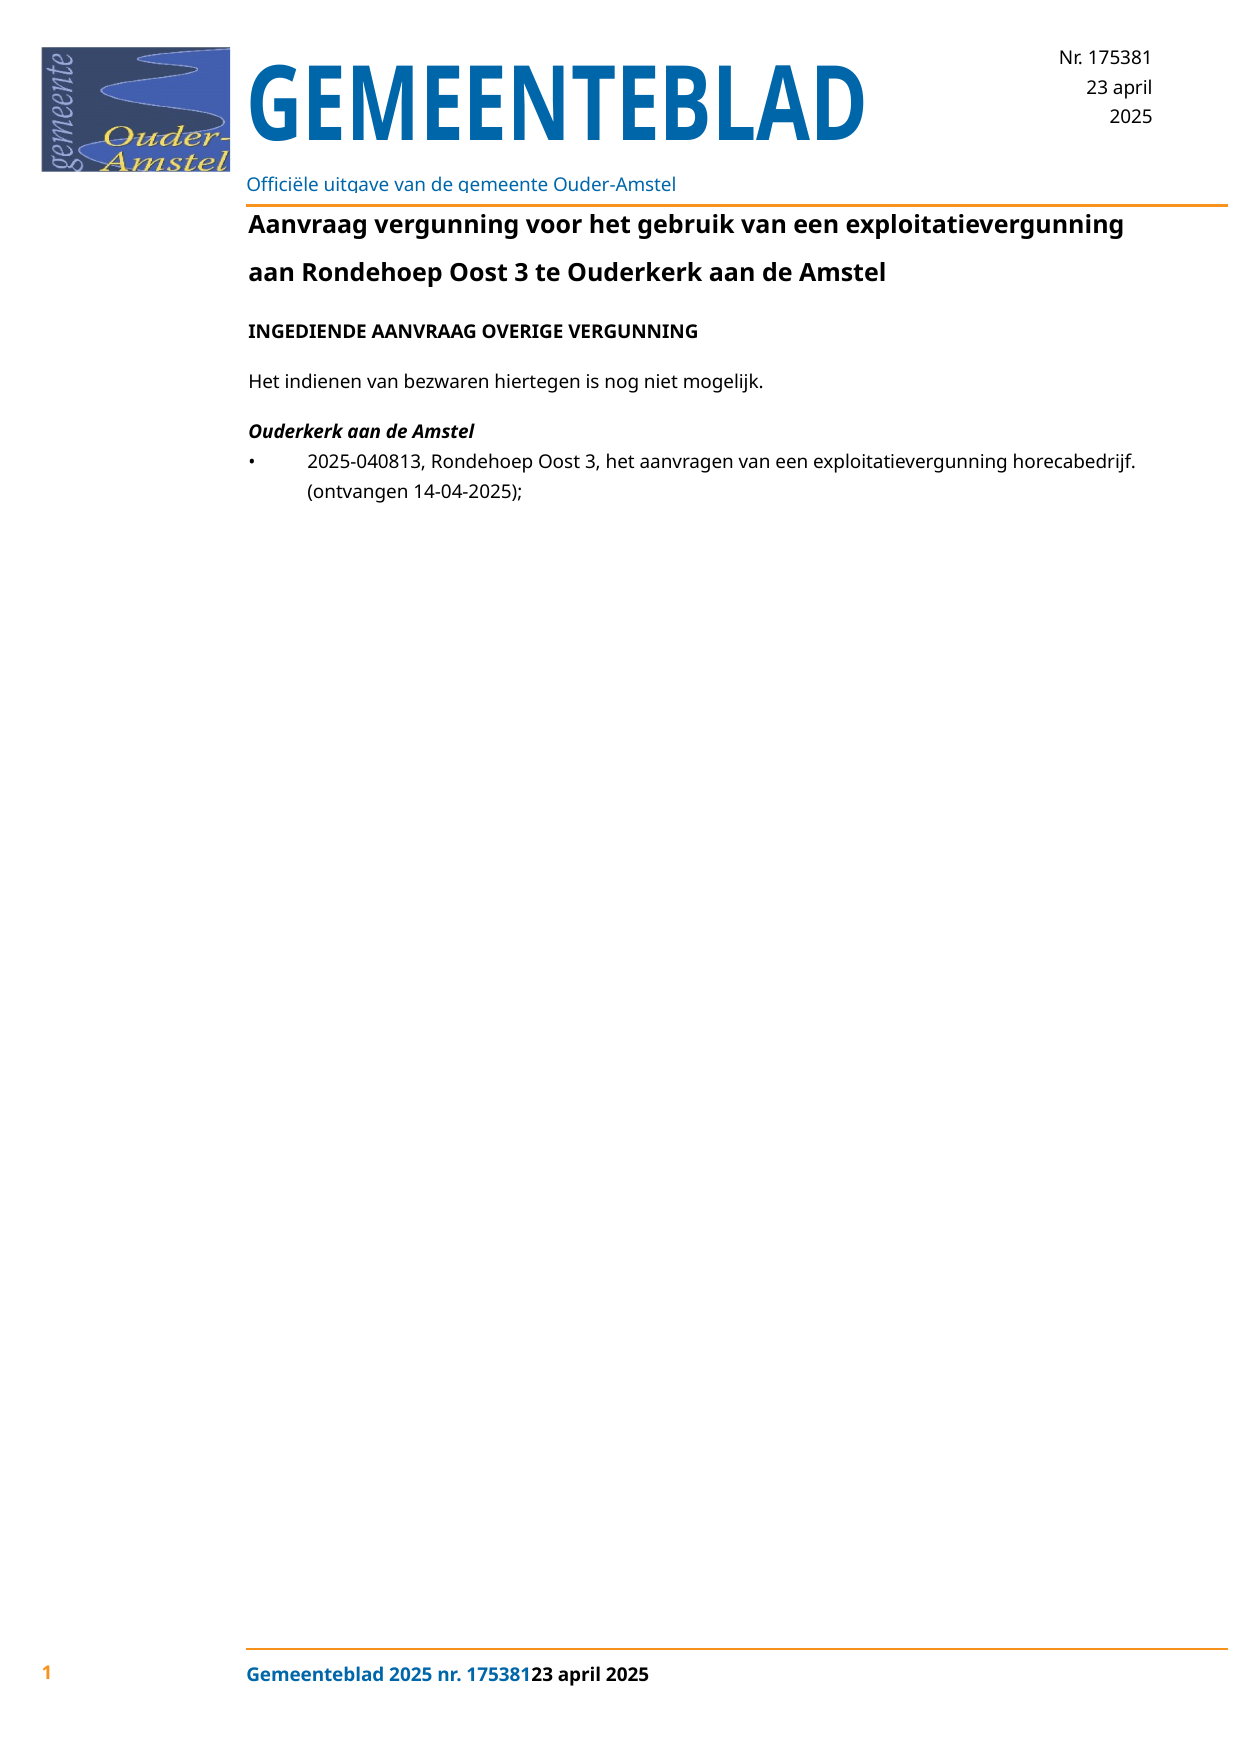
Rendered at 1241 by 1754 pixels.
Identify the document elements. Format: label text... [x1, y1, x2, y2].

text INGEDIENDE AANVRAAG OVERIGE VERGUNNING [248, 318, 1152, 344]
picture [41, 47, 231, 172]
text Aanvraag vergunning voor het gebruik van een exploitatievergunning aan Rondehoep Oost 3 te Ouderkerk aan de Amstel [248, 207, 1152, 288]
list 2025-040813, Rondehoep Oost 3, het aanvragen van een exploitatievergunning horecabedrijf. (ontvangen 14-04-2025); [248, 448, 1152, 504]
text Het indienen van bezwaren hiertegen is nog niet mogelijk. [248, 368, 1152, 394]
text Ouderkerk aan de Amstel [248, 419, 1152, 444]
